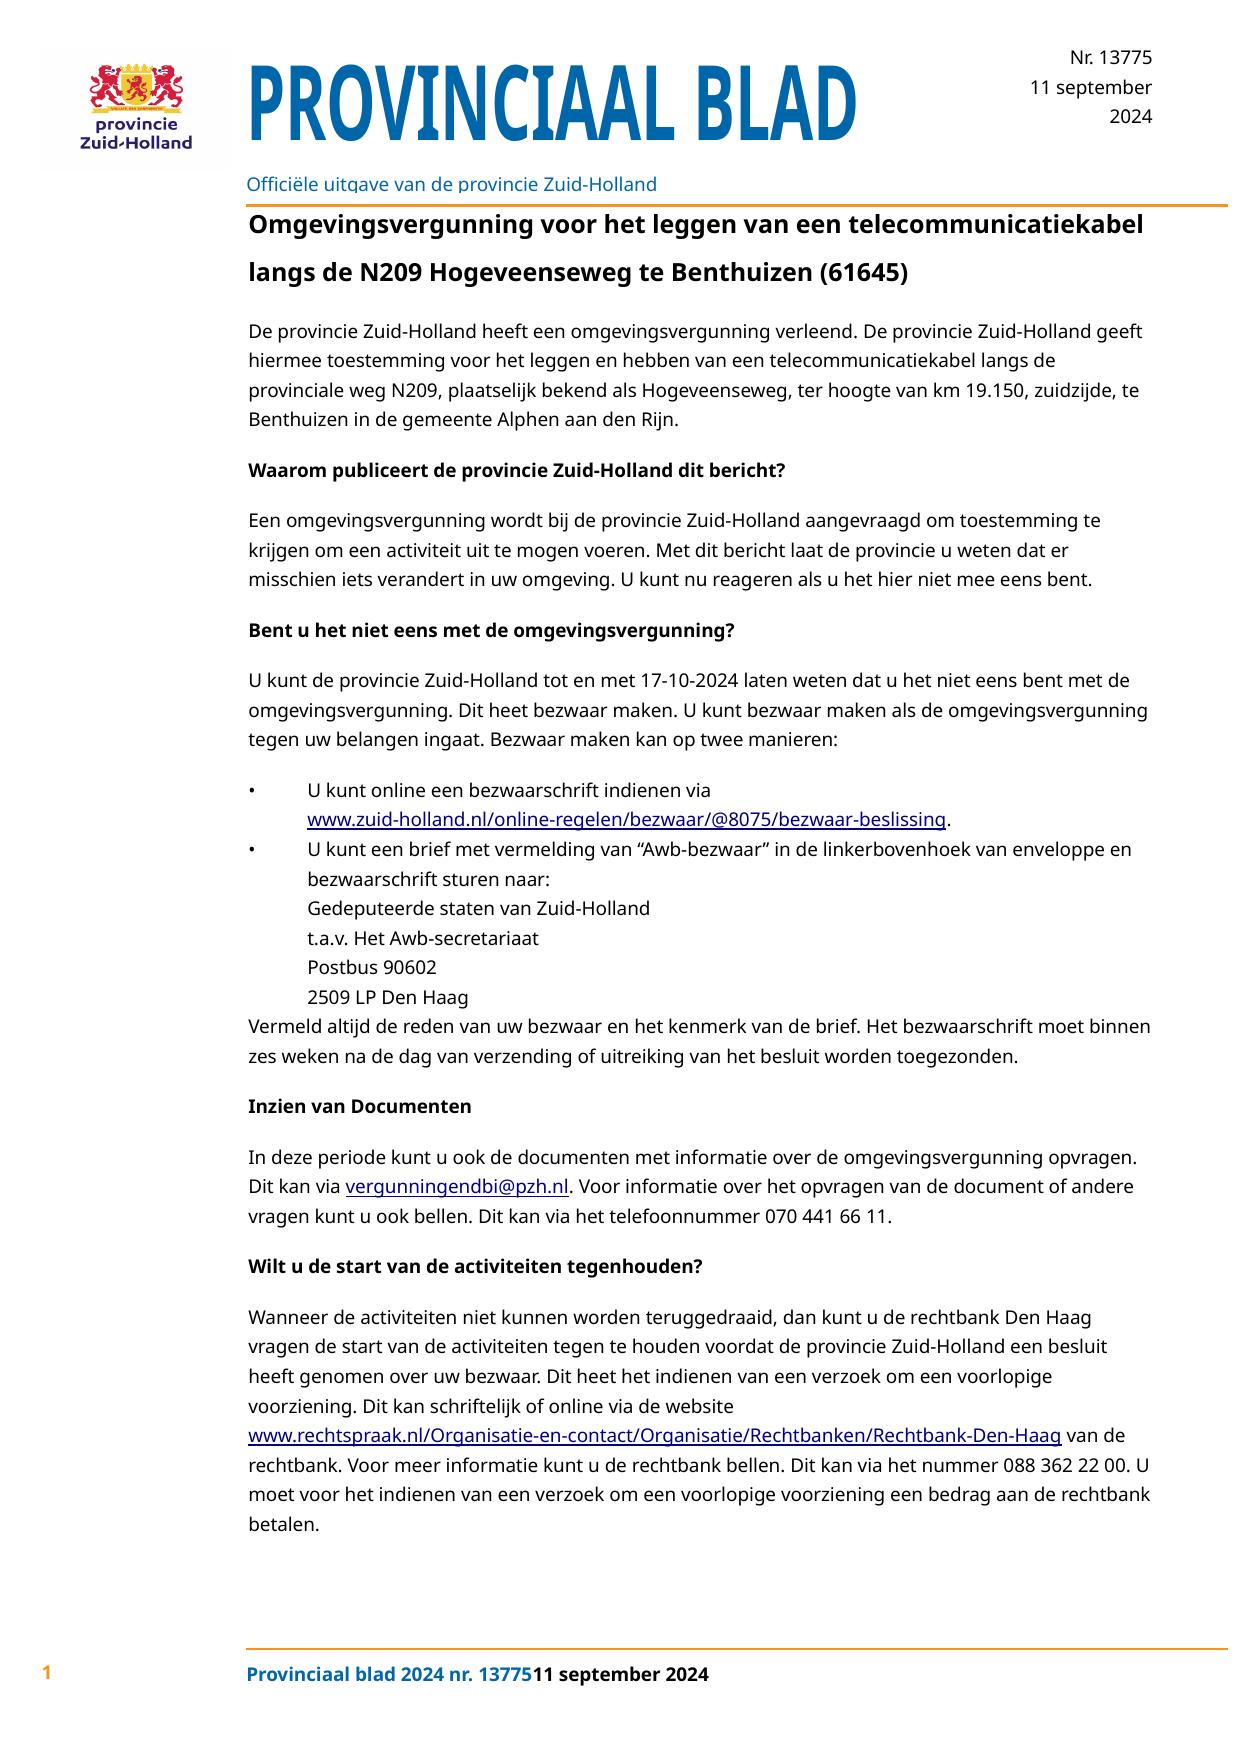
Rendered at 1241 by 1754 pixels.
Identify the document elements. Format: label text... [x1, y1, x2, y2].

list U kunt een brief met vermelding van “Awb-bezwaar” in de linkerbovenhoek van enveloppe en bezwaarschrift sturen naar: [248, 836, 1152, 892]
text Vermeld altijd de reden van uw bezwaar en het kenmerk van de brief. Het bezwaarschrift moet binnen zes weken na de dag van verzending of uitreiking van het besluit worden toegezonden. [248, 1014, 1152, 1069]
list Postbus 90602 [248, 954, 1152, 980]
picture [41, 47, 231, 172]
text In deze periode kunt u ook de documenten met informatie over de omgevingsvergunning opvragen. Dit kan via vergunningendbi@pzh.nl. Voor informatie over het opvragen van de document of andere vragen kunt u ook bellen. Dit kan via het telefoonnummer 070 441 66 11. [248, 1144, 1152, 1229]
text Wanneer de activiteiten niet kunnen worden teruggedraaid, dan kunt u de rechtbank Den Haag vragen de start van de activiteiten tegen te houden voordat de provincie Zuid-Holland een besluit heeft genomen over uw bezwaar. Dit heet het indienen van een verzoek om een voorlopige voorziening. Dit kan schriftelijk of online via de website www.rechtspraak.nl/Organisatie-en-contact/Organisatie/Rechtbanken/Rechtbank-Den-Haag van de rechtbank. Voor meer informatie kunt u de rechtbank bellen. Dit kan via het nummer 088 362 22 00. U moet voor het indienen van een verzoek om een voorlopige voorziening een bedrag aan de rechtbank betalen. [248, 1304, 1152, 1537]
list t.a.v. Het Awb-secretariaat [248, 925, 1152, 951]
list U kunt online een bezwaarschrift indienen via www.zuid-holland.nl/online-regelen/bezwaar/@8075/bezwaar-beslissing. [248, 777, 1152, 832]
text Omgevingsvergunning voor het leggen van een telecommunicatiekabel langs de N209 Hogeveenseweg te Benthuizen (61645) [248, 207, 1152, 288]
list 2509 LP Den Haag [248, 984, 1152, 1010]
text Wilt u de start van de activiteiten tegenhouden? [248, 1254, 1152, 1279]
text Waarom publiceert de provincie Zuid-Holland dit bericht? [248, 457, 1152, 483]
list Gedeputeerde staten van Zuid-Holland [248, 895, 1152, 921]
text Inzien van Documenten [248, 1094, 1152, 1119]
text U kunt de provincie Zuid-Holland tot en met 17-10-2024 laten weten dat u het niet eens bent met de omgevingsvergunning. Dit heet bezwaar maken. U kunt bezwaar maken als de omgevingsvergunning tegen uw belangen ingaat. Bezwaar maken kan op twee manieren: [248, 667, 1152, 752]
text De provincie Zuid-Holland heeft een omgevingsvergunning verleend. De provincie Zuid-Holland geeft hiermee toestemming voor het leggen en hebben van een telecommunicatiekabel langs de provinciale weg N209, plaatselijk bekend als Hogeveenseweg, ter hoogte van km 19.150, zuidzijde, te Benthuizen in de gemeente Alphen aan den Rijn. [248, 318, 1152, 432]
text Een omgevingsvergunning wordt bij de provincie Zuid-Holland aangevraagd om toestemming te krijgen om een activiteit uit te mogen voeren. Met dit bericht laat de provincie u weten dat er misschien iets verandert in uw omgeving. U kunt nu reageren als u het hier niet mee eens bent. [248, 507, 1152, 592]
text Bent u het niet eens met de omgevingsvergunning? [248, 617, 1152, 643]
